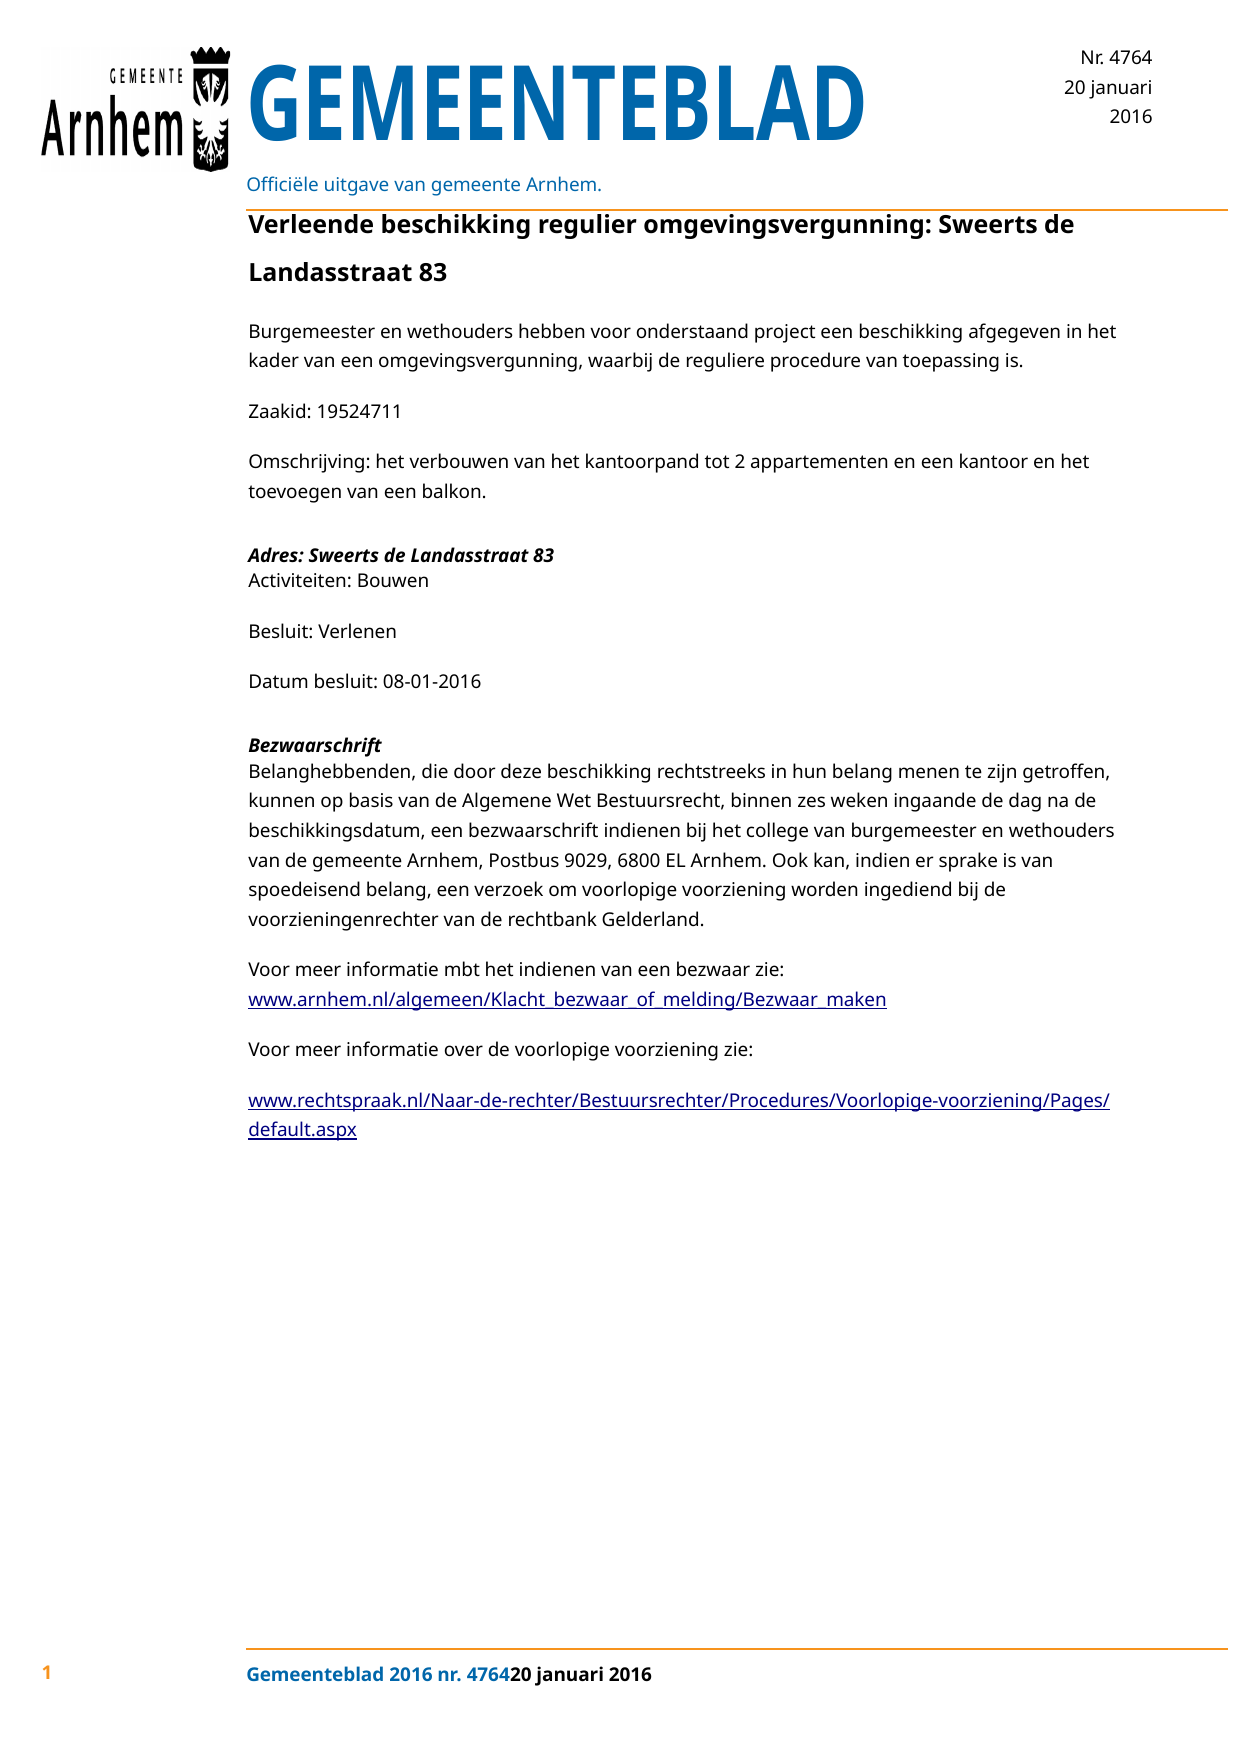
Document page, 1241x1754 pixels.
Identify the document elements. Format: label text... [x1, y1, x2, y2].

text Bezwaarschrift [248, 732, 1152, 758]
text Belanghebbenden, die door deze beschikking rechtstreeks in hun belang menen te zijn getroffen, kunnen op basis van de Algemene Wet Bestuursrecht, binnen zes weken ingaande de dag na de beschikkingsdatum, een bezwaarschrift indienen bij het college van burgemeester en wethouders van de gemeente Arnhem, Postbus 9029, 6800 EL Arnhem. Ook kan, indien er sprake is van spoedeisend belang, een verzoek om voorlopige voorziening worden ingediend bij de voorzieningenrechter van de rechtbank Gelderland. [248, 758, 1152, 932]
text Datum besluit: 08-01-2016 [248, 668, 1152, 694]
text Omschrijving: het verbouwen van het kantoorpand tot 2 appartementen en een kantoor en het toevoegen van een balkon. [248, 448, 1152, 504]
text Burgemeester en wethouders hebben voor onderstaand project een beschikking afgegeven in het kader van een omgevingsvergunning, waarbij de reguliere procedure van toepassing is. [248, 318, 1152, 373]
text Zaakid: 19524711 [248, 398, 1152, 424]
text Besluit: Verlenen [248, 618, 1152, 644]
text Voor meer informatie over de voorlopige voorziening zie: [248, 1036, 1152, 1062]
text Verleende beschikking regulier omgevingsvergunning: Sweerts de Landasstraat 83 [248, 211, 1152, 288]
picture [41, 47, 231, 172]
text Adres: Sweerts de Landasstraat 83 [248, 542, 1152, 568]
text Activiteiten: Bouwen [248, 568, 1152, 593]
text Voor meer informatie mbt het indienen van een bezwaar zie: www.arnhem.nl/algemeen/Klacht_bezwaar_of_melding/Bezwaar_maken [248, 956, 1152, 1012]
text www.rechtspraak.nl/Naar-de-rechter/Bestuursrechter/Procedures/Voorlopige-voorziening/Pages/default.aspx [248, 1087, 1152, 1142]
